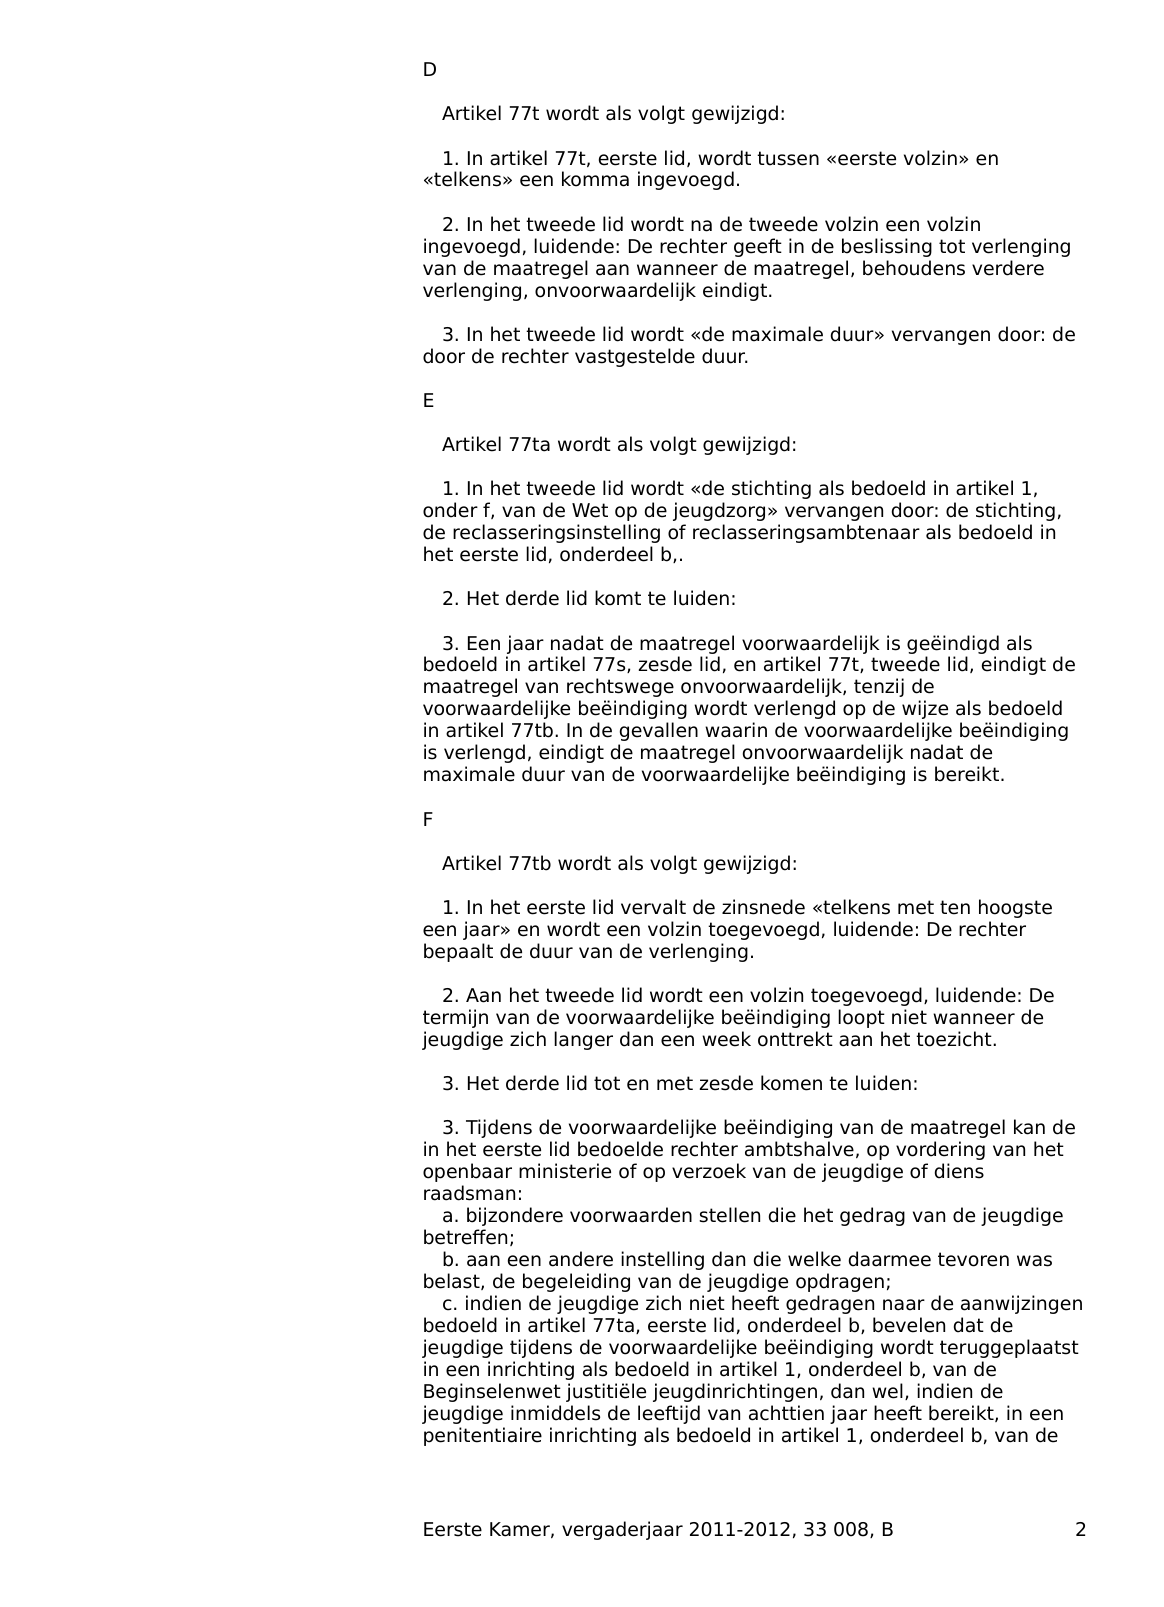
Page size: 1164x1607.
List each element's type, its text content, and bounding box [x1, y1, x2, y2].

text 3. Het derde lid tot en met zesde komen te luiden: [422, 1073, 1087, 1095]
text 3. Tijdens de voorwaardelijke beëindiging van de maatregel kan de in het eerste lid bedoelde rechter ambtshalve, op vordering van het openbaar ministerie of op verzoek van de jeugdige of diens raadsman: [422, 1117, 1087, 1205]
text 1. In het eerste lid vervalt de zinsnede «telkens met ten hoogste een jaar» en wordt een volzin toegevoegd, luidende: De rechter bepaalt de duur van de verlenging. [422, 897, 1087, 963]
text D [422, 59, 1087, 81]
text Artikel 77ta wordt als volgt gewijzigd: [422, 434, 1087, 456]
text 3. Een jaar nadat de maatregel voorwaardelijk is geëindigd als bedoeld in artikel 77s, zesde lid, en artikel 77t, tweede lid, eindigt de maatregel van rechtswege onvoorwaardelijk, tenzij de voorwaardelijke beëindiging wordt verlengd op de wijze als bedoeld in artikel 77tb. In de gevallen waarin de voorwaardelijke beëindiging is verlengd, eindigt de maatregel onvoorwaardelijk nadat de maximale duur van de voorwaardelijke beëindiging is bereikt. [422, 632, 1087, 786]
text 3. In het tweede lid wordt «de maximale duur» vervangen door: de door de rechter vastgestelde duur. [422, 324, 1087, 368]
text c. indien de jeugdige zich niet heeft gedragen naar de aanwijzingen bedoeld in artikel 77ta, eerste lid, onderdeel b, bevelen dat de jeugdige tijdens de voorwaardelijke beëindiging wordt teruggeplaatst in een inrichting als bedoeld in artikel 1, onderdeel b, van de Beginselenwet justitiële jeugdinrichtingen, dan wel, indien de jeugdige inmiddels de leeftijd van achttien jaar heeft bereikt, in een penitentiaire inrichting als bedoeld in artikel 1, onderdeel b, van de [422, 1293, 1087, 1447]
text F [422, 808, 1087, 830]
text 2. Aan het tweede lid wordt een volzin toegevoegd, luidende: De termijn van de voorwaardelijke beëindiging loopt niet wanneer de jeugdige zich langer dan een week onttrekt aan het toezicht. [422, 985, 1087, 1051]
text a. bijzondere voorwaarden stellen die het gedrag van de jeugdige betreffen; [422, 1205, 1087, 1249]
text E [422, 390, 1087, 412]
text b. aan een andere instelling dan die welke daarmee tevoren was belast, de begeleiding van de jeugdige opdragen; [422, 1249, 1087, 1293]
text Artikel 77tb wordt als volgt gewijzigd: [422, 853, 1087, 874]
text 2. In het tweede lid wordt na de tweede volzin een volzin ingevoegd, luidende: De rechter geeft in de beslissing tot verlenging van de maatregel aan wanneer de maatregel, behoudens verdere verlenging, onvoorwaardelijk eindigt. [422, 213, 1087, 301]
text 2. Het derde lid komt te luiden: [422, 588, 1087, 610]
text 1. In artikel 77t, eerste lid, wordt tussen «eerste volzin» en «telkens» een komma ingevoegd. [422, 147, 1087, 191]
text 1. In het tweede lid wordt «de stichting als bedoeld in artikel 1, onder f, van de Wet op de jeugdzorg» vervangen door: de stichting, de reclasseringsinstelling of reclasseringsambtenaar als bedoeld in het eerste lid, onderdeel b,. [422, 478, 1087, 566]
text Artikel 77t wordt als volgt gewijzigd: [422, 103, 1087, 125]
